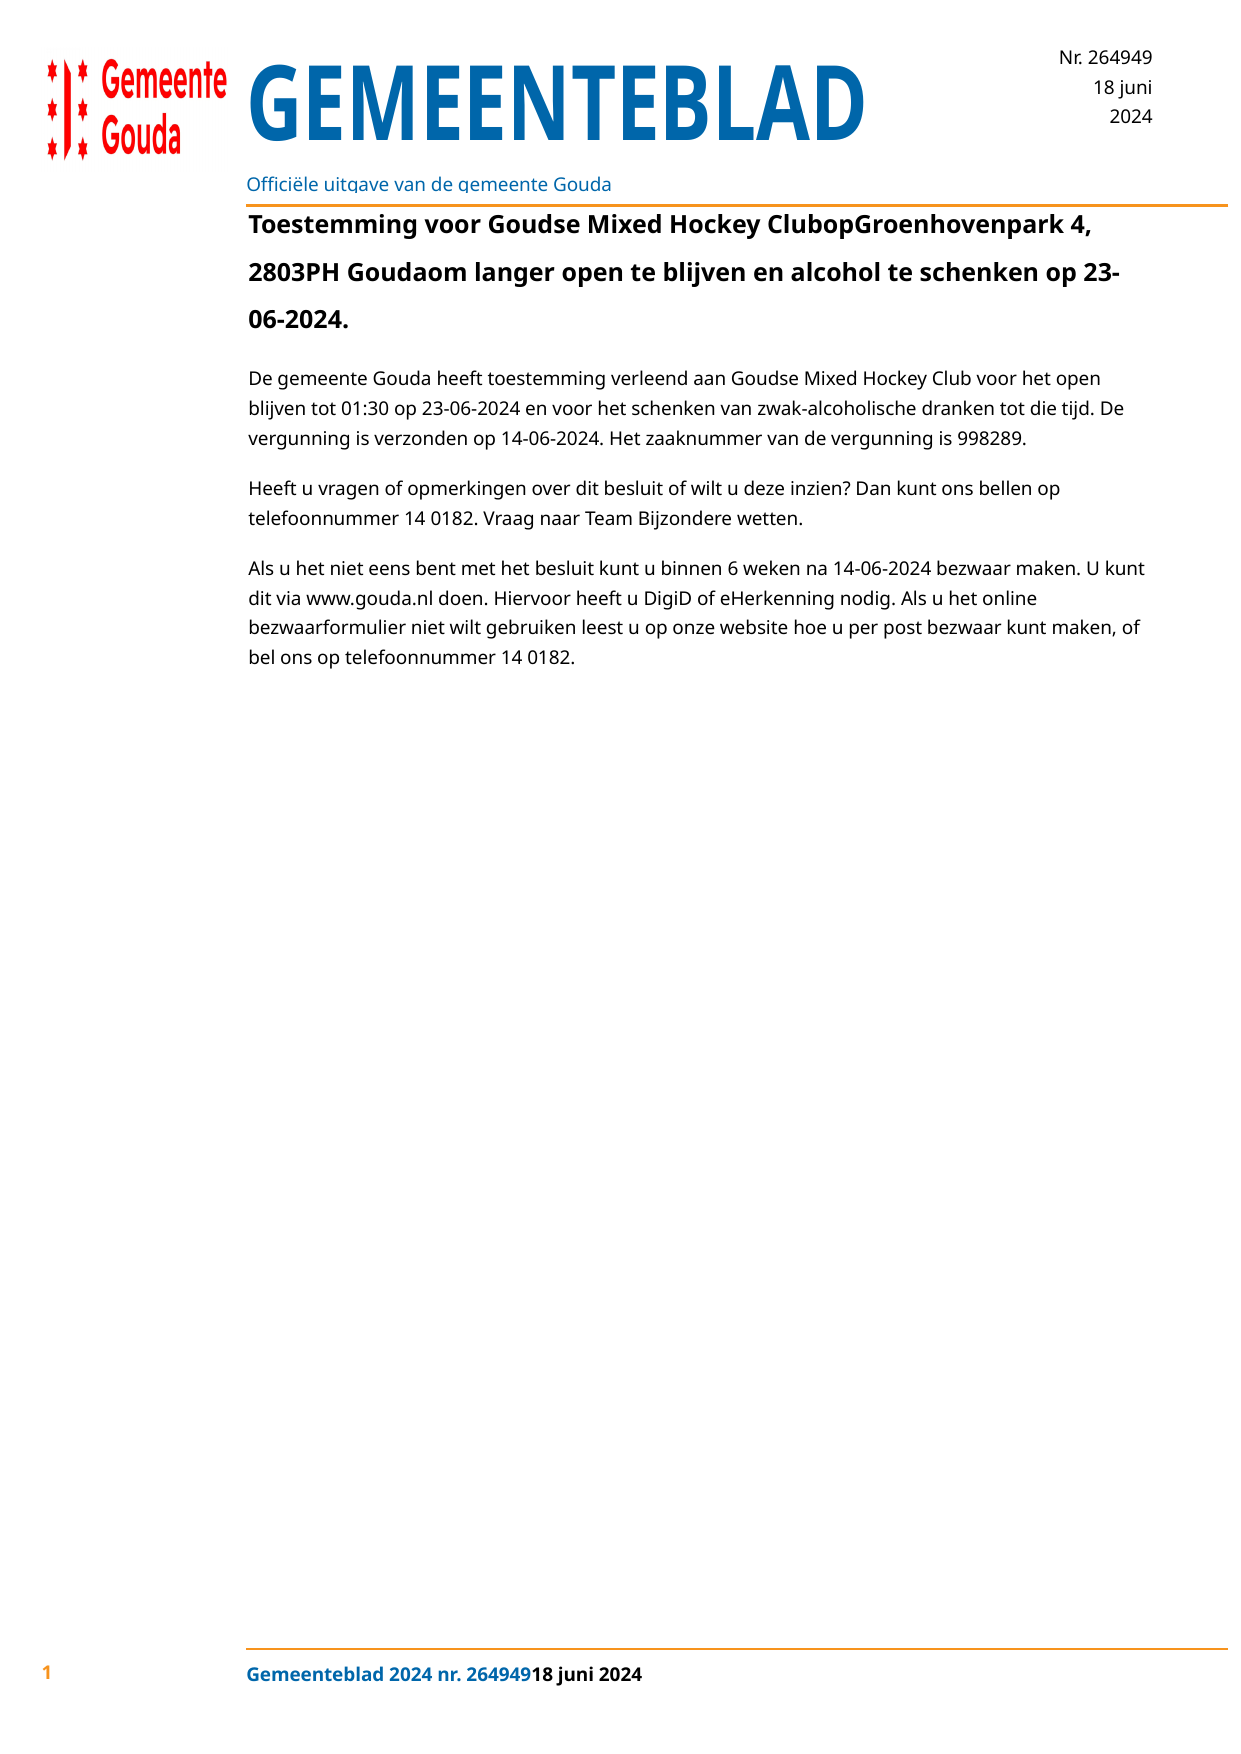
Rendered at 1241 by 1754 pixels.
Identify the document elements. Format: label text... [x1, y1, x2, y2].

text Als u het niet eens bent met het besluit kunt u binnen 6 weken na 14-06-2024 bezwaar maken. U kunt dit via www.gouda.nl doen. Hiervoor heeft u DigiD of eHerkenning nodig. Als u het online bezwaarformulier niet wilt gebruiken leest u op onze website hoe u per post bezwaar kunt maken, of bel ons op telefoonnummer 14 0182. [248, 555, 1152, 669]
text Heeft u vragen of opmerkingen over dit besluit of wilt u deze inzien? Dan kunt ons bellen op telefoonnummer 14 0182. Vraag naar Team Bijzondere wetten. [248, 475, 1152, 530]
text Toestemming voor Goudse Mixed Hockey ClubopGroenhovenpark 4, 2803PH Goudaom langer open te blijven en alcohol te schenken op 23-06-2024. [248, 207, 1152, 336]
picture [41, 47, 231, 172]
text De gemeente Gouda heeft toestemming verleend aan Goudse Mixed Hockey Club voor het open blijven tot 01:30 op 23-06-2024 en voor het schenken van zwak-alcoholische dranken tot die tijd. De vergunning is verzonden op 14-06-2024. Het zaaknummer van de vergunning is 998289. [248, 366, 1152, 450]
